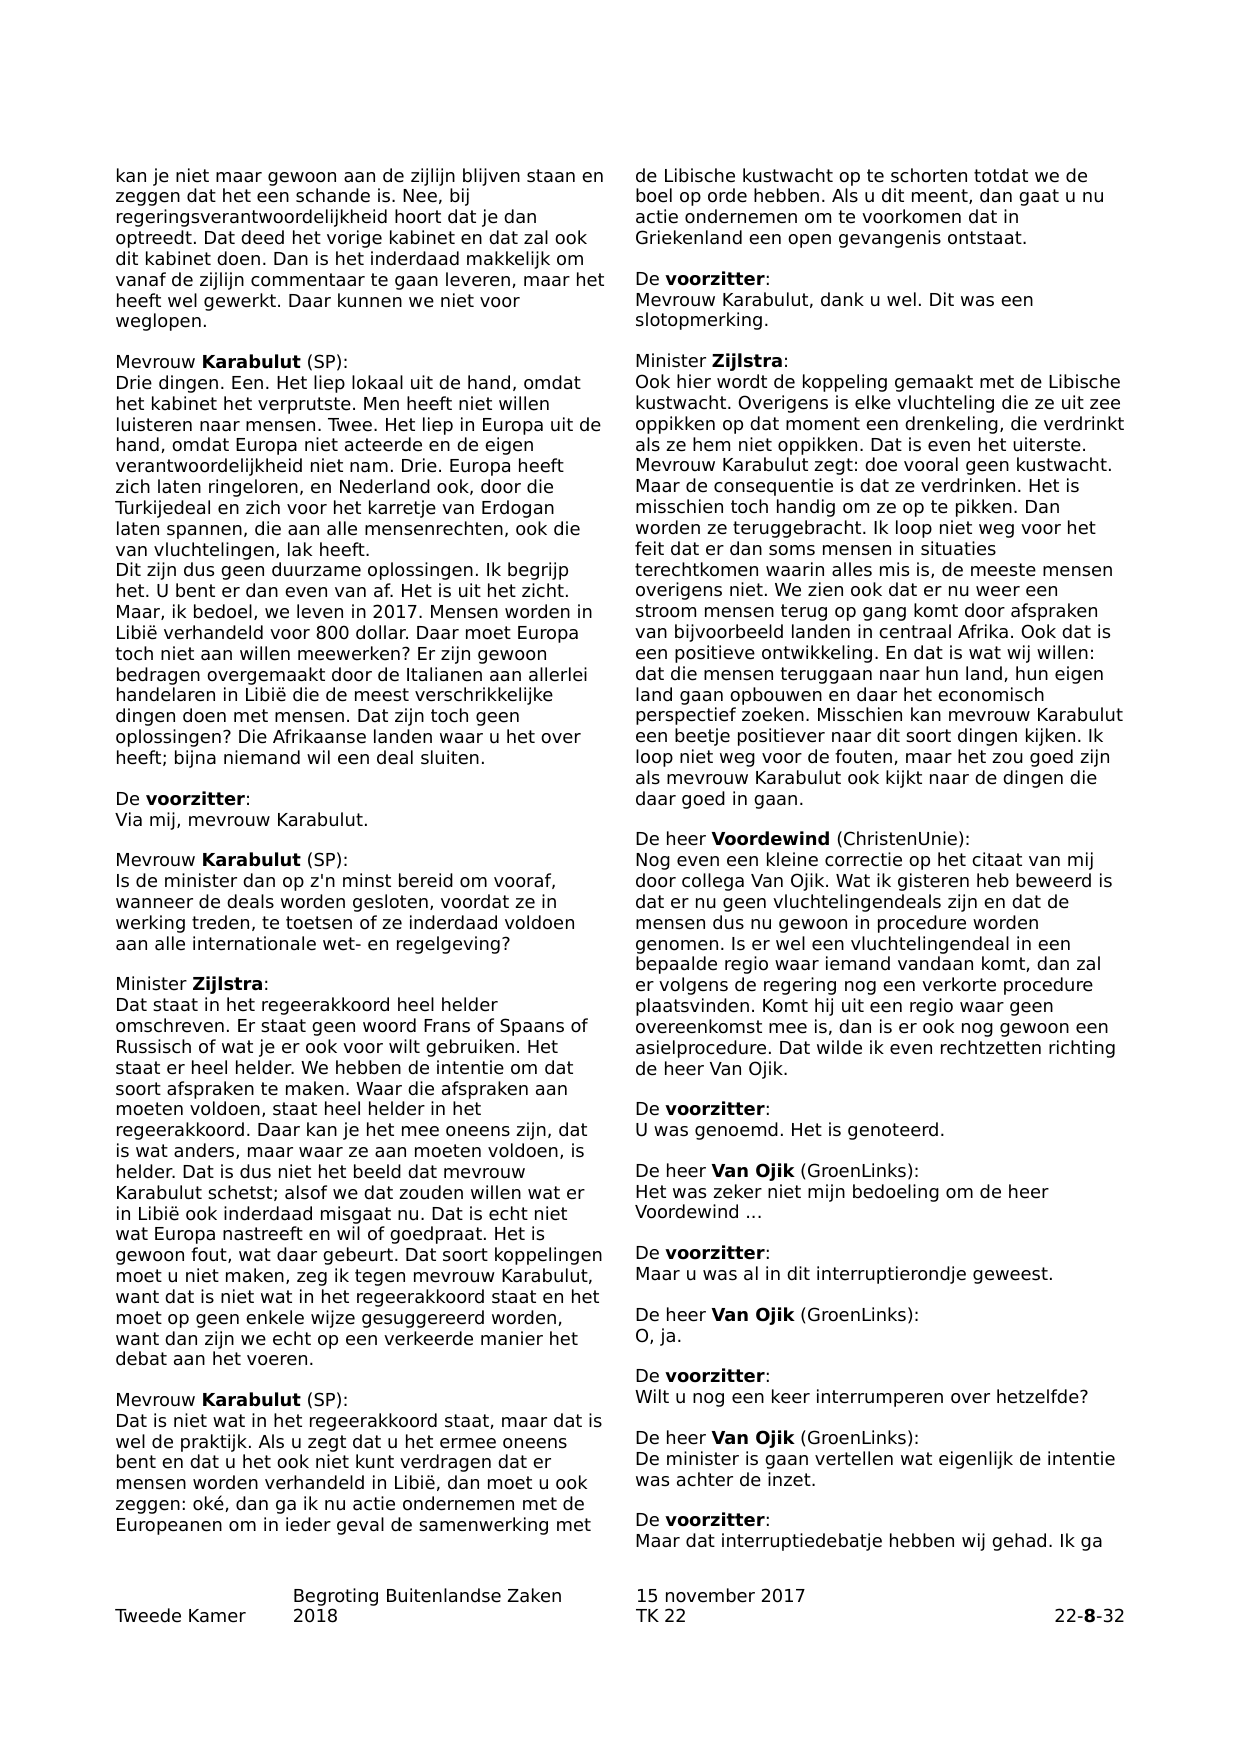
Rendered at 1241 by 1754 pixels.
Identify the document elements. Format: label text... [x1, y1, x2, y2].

text Minister Zijlstra: [635, 351, 1125, 372]
text Is de minister dan op z'n minst bereid om vooraf, wanneer de deals worden gesloten, voordat ze in werking treden, te toetsen of ze inderdaad voldoen aan alle internationale wet- en regelgeving? [115, 871, 605, 954]
text Drie dingen. Een. Het liep lokaal uit de hand, omdat het kabinet het verprutste. Men heeft niet willen luisteren naar mensen. Twee. Het liep in Europa uit de hand, omdat Europa niet acteerde en de eigen verantwoordelijkheid niet nam. Drie. Europa heeft zich laten ringeloren, en Nederland ook, door die Turkijedeal en zich voor het karretje van Erdogan laten spannen, die aan alle mensenrechten, ook die van vluchtelingen, lak heeft. [115, 373, 605, 560]
text Minister Zijlstra: [115, 974, 605, 995]
text De heer Voordewind (ChristenUnie): [635, 829, 1125, 850]
text Dat is niet wat in het regeerakkoord staat, maar dat is wel de praktijk. Als u zegt dat u het ermee oneens bent en dat u het ook niet kunt verdragen dat er mensen worden verhandeld in Libië, dan moet u ook zeggen: oké, dan ga ik nu actie ondernemen met de Europeanen om in ieder geval de samenwerking met [115, 1411, 605, 1536]
text De heer Van Ojik (GroenLinks): [635, 1161, 1125, 1181]
text Ook hier wordt de koppeling gemaakt met de Libische kustwacht. Overigens is elke vluchteling die ze uit zee oppikken op dat moment een drenkeling, die verdrinkt als ze hem niet oppikken. Dat is even het uiterste. Mevrouw Karabulut zegt: doe vooral geen kustwacht. Maar de consequentie is dat ze verdrinken. Het is misschien toch handig om ze op te pikken. Dan worden ze teruggebracht. Ik loop niet weg voor het feit dat er dan soms mensen in situaties terechtkomen waarin alles mis is, de meeste mensen overigens niet. We zien ook dat er nu weer een stroom mensen terug op gang komt door afspraken van bijvoorbeeld landen in centraal Afrika. Ook dat is een positieve ontwikkeling. En dat is wat wij willen: dat die mensen teruggaan naar hun land, hun eigen land gaan opbouwen en daar het economisch perspectief zoeken. Misschien kan mevrouw Karabulut een beetje positiever naar dit soort dingen kijken. Ik loop niet weg voor de fouten, maar het zou goed zijn als mevrouw Karabulut ook kijkt naar de dingen die daar goed in gaan. [635, 372, 1125, 809]
text Het was zeker niet mijn bedoeling om de heer Voordewind ... [635, 1181, 1125, 1223]
text kan je niet maar gewoon aan de zijlijn blijven staan en zeggen dat het een schande is. Nee, bij regeringsverantwoordelijkheid hoort dat je dan optreedt. Dat deed het vorige kabinet en dat zal ook dit kabinet doen. Dan is het inderdaad makkelijk om vanaf de zijlijn commentaar te gaan leveren, maar het heeft wel gewerkt. Daar kunnen we niet voor weglopen. [115, 165, 605, 332]
text Dit zijn dus geen duurzame oplossingen. Ik begrijp het. U bent er dan even van af. Het is uit het zicht. Maar, ik bedoel, we leven in 2017. Mensen worden in Libië verhandeld voor 800 dollar. Daar moet Europa toch niet aan willen meewerken? Er zijn gewoon bedragen overgemaakt door de Italianen aan allerlei handelaren in Libië die de meest verschrikkelijke dingen doen met mensen. Dat zijn toch geen oplossingen? Die Afrikaanse landen waar u het over heeft; bijna niemand wil een deal sluiten. [115, 560, 605, 768]
text De voorzitter: [635, 269, 1125, 289]
text De heer Van Ojik (GroenLinks): [635, 1428, 1125, 1448]
text de Libische kustwacht op te schorten totdat we de boel op orde hebben. Als u dit meent, dan gaat u nu actie ondernemen om te voorkomen dat in Griekenland een open gevangenis ontstaat. [635, 165, 1125, 249]
text U was genoemd. Het is genoteerd. [635, 1120, 1125, 1141]
text De voorzitter: [635, 1366, 1125, 1387]
text Mevrouw Karabulut (SP): [115, 1390, 605, 1411]
text De voorzitter: [115, 788, 605, 809]
text Mevrouw Karabulut (SP): [115, 352, 605, 373]
text De minister is gaan vertellen wat eigenlijk de intentie was achter de inzet. [635, 1448, 1125, 1490]
text Mevrouw Karabulut (SP): [115, 850, 605, 871]
text Nog even een kleine correctie op het citaat van mij door collega Van Ojik. Wat ik gisteren heb beweerd is dat er nu geen vluchtelingendeals zijn en dat de mensen dus nu gewoon in procedure worden genomen. Is er wel een vluchtelingendeal in een bepaalde regio waar iemand vandaan komt, dan zal er volgens de regering nog een verkorte procedure plaatsvinden. Komt hij uit een regio waar geen overeenkomst mee is, dan is er ook nog gewoon een asielprocedure. Dat wilde ik even rechtzetten richting de heer Van Ojik. [635, 850, 1125, 1079]
text Dat staat in het regeerakkoord heel helder omschreven. Er staat geen woord Frans of Spaans of Russisch of wat je er ook voor wilt gebruiken. Het staat er heel helder. We hebben de intentie om dat soort afspraken te maken. Waar die afspraken aan moeten voldoen, staat heel helder in het regeerakkoord. Daar kan je het mee oneens zijn, dat is wat anders, maar waar ze aan moeten voldoen, is helder. Dat is dus niet het beeld dat mevrouw Karabulut schetst; alsof we dat zouden willen wat er in Libië ook inderdaad misgaat nu. Dat is echt niet wat Europa nastreeft en wil of goedpraat. Het is gewoon fout, wat daar gebeurt. Dat soort koppelingen moet u niet maken, zeg ik tegen mevrouw Karabulut, want dat is niet wat in het regeerakkoord staat en het moet op geen enkele wijze gesuggereerd worden, want dan zijn we echt op een verkeerde manier het debat aan het voeren. [115, 995, 605, 1370]
text De heer Van Ojik (GroenLinks): [635, 1305, 1125, 1325]
text O, ja. [635, 1325, 1125, 1346]
text De voorzitter: [635, 1510, 1125, 1531]
text Maar dat interruptiedebatje hebben wij gehad. Ik ga [635, 1531, 1125, 1552]
text Maar u was al in dit interruptierondje geweest. [635, 1264, 1125, 1285]
text Mevrouw Karabulut, dank u wel. Dit was een slotopmerking. [635, 289, 1125, 331]
text Via mij, mevrouw Karabulut. [115, 809, 605, 830]
text De voorzitter: [635, 1243, 1125, 1264]
text De voorzitter: [635, 1099, 1125, 1120]
text Wilt u nog een keer interrumperen over hetzelfde? [635, 1387, 1125, 1408]
